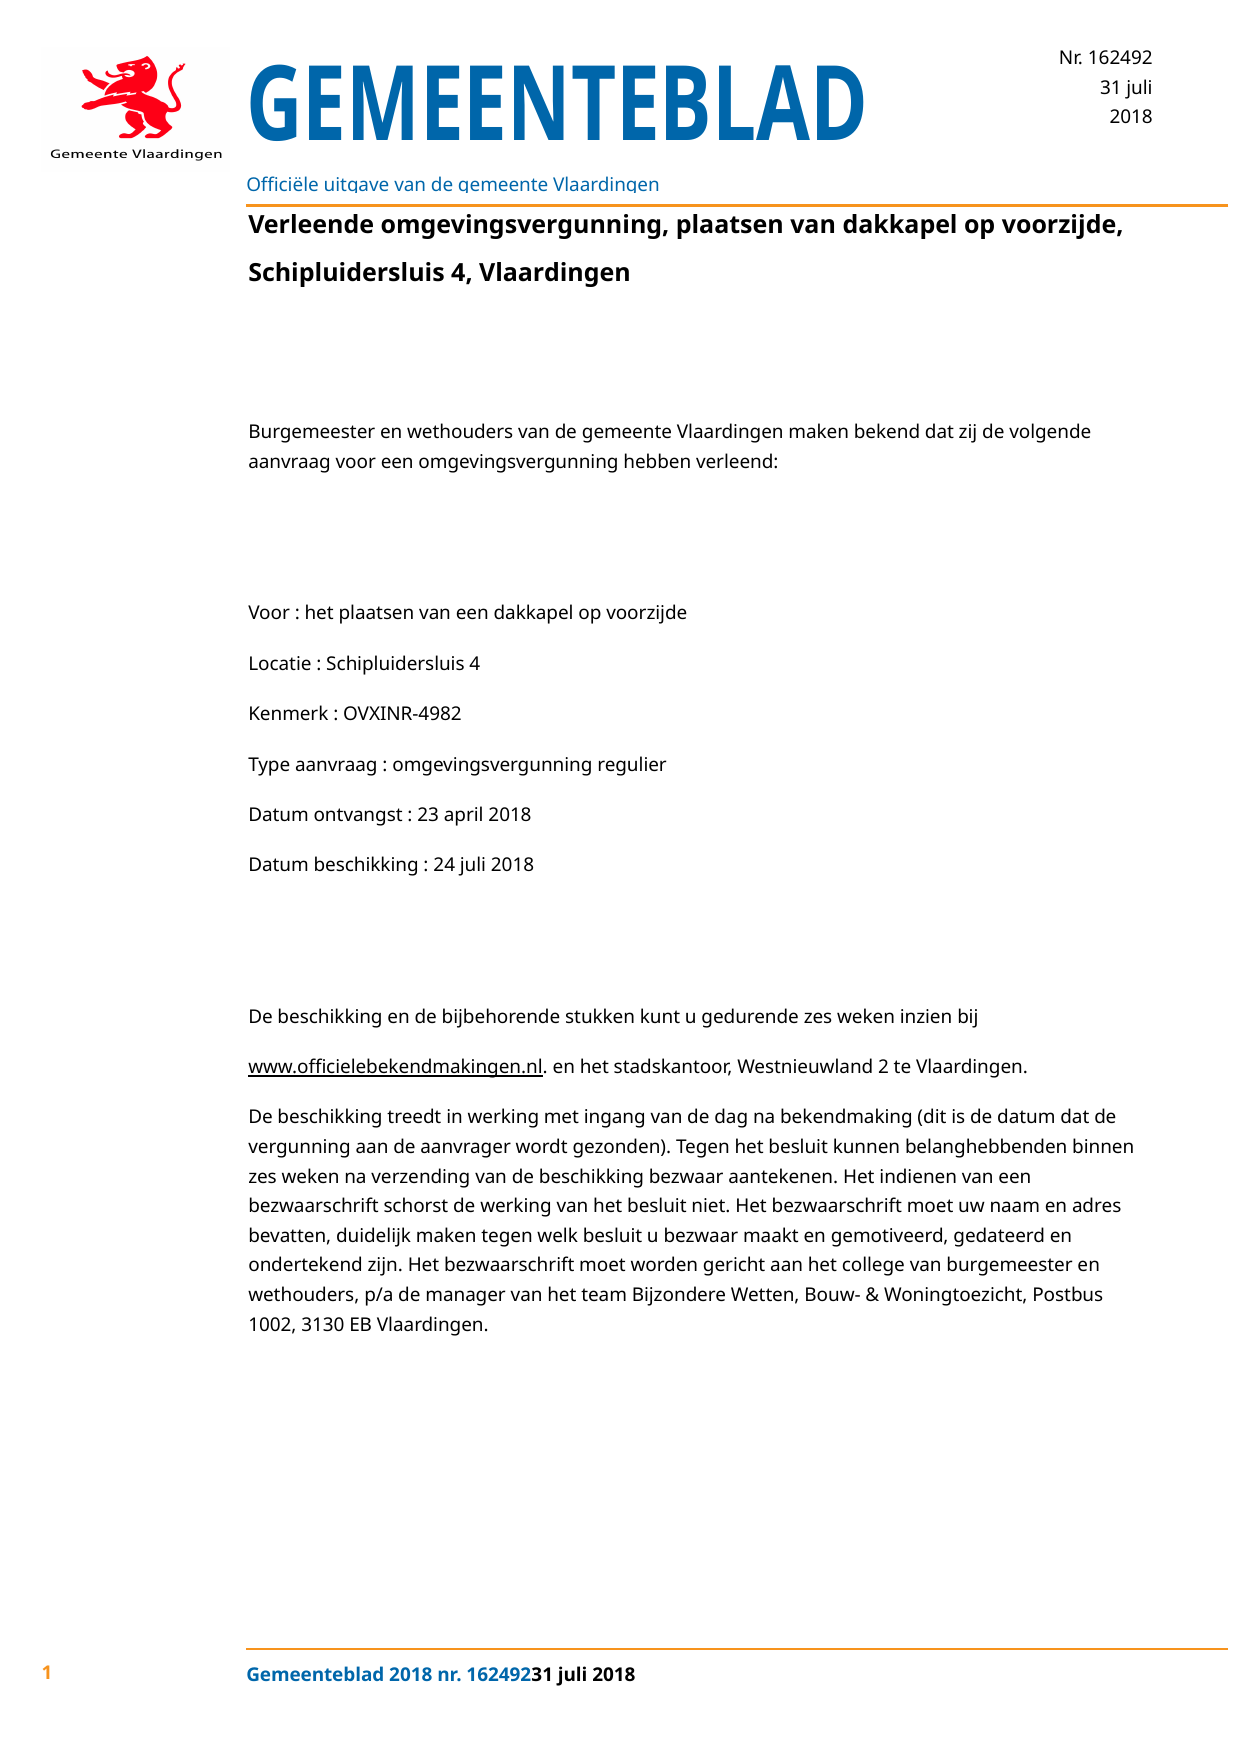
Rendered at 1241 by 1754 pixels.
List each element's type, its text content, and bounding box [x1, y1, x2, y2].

text Kenmerk : OVXINR-4982 [248, 700, 1152, 726]
text De beschikking en de bijbehorende stukken kunt u gedurende zes weken inzien bij [248, 1003, 1152, 1029]
text Type aanvraag : omgevingsvergunning regulier [248, 751, 1152, 777]
text Verleende omgevingsvergunning, plaatsen van dakkapel op voorzijde, Schipluidersluis 4, Vlaardingen [248, 207, 1152, 288]
text De beschikking treedt in werking met ingang van de dag na bekendmaking (dit is de datum dat de vergunning aan de aanvrager wordt gezonden). Tegen het besluit kunnen belanghebbenden binnen zes weken na verzending van de beschikking bezwaar aantekenen. Het indienen van een bezwaarschrift schorst de werking van het besluit niet. Het bezwaarschrift moet uw naam en adres bevatten, duidelijk maken tegen welk besluit u bezwaar maakt en gemotiveerd, gedateerd en ondertekend zijn. Het bezwaarschrift moet worden gericht aan het college van burgemeester en wethouders, p/a de manager van het team Bijzondere Wetten, Bouw- & Woningtoezicht, Postbus 1002, 3130 EB Vlaardingen. [248, 1104, 1152, 1337]
text Burgemeester en wethouders van de gemeente Vlaardingen maken bekend dat zij de volgende aanvraag voor een omgevingsvergunning hebben verleend: [248, 419, 1152, 474]
text Datum beschikking : 24 juli 2018 [248, 852, 1152, 877]
text Datum ontvangst : 23 april 2018 [248, 801, 1152, 827]
text www.officielebekendmakingen.nl. en het stadskantoor, Westnieuwland 2 te Vlaardingen. [248, 1053, 1152, 1079]
picture [41, 47, 231, 172]
text Voor : het plaatsen van een dakkapel op voorzijde [248, 599, 1152, 625]
text Locatie : Schipluidersluis 4 [248, 650, 1152, 676]
